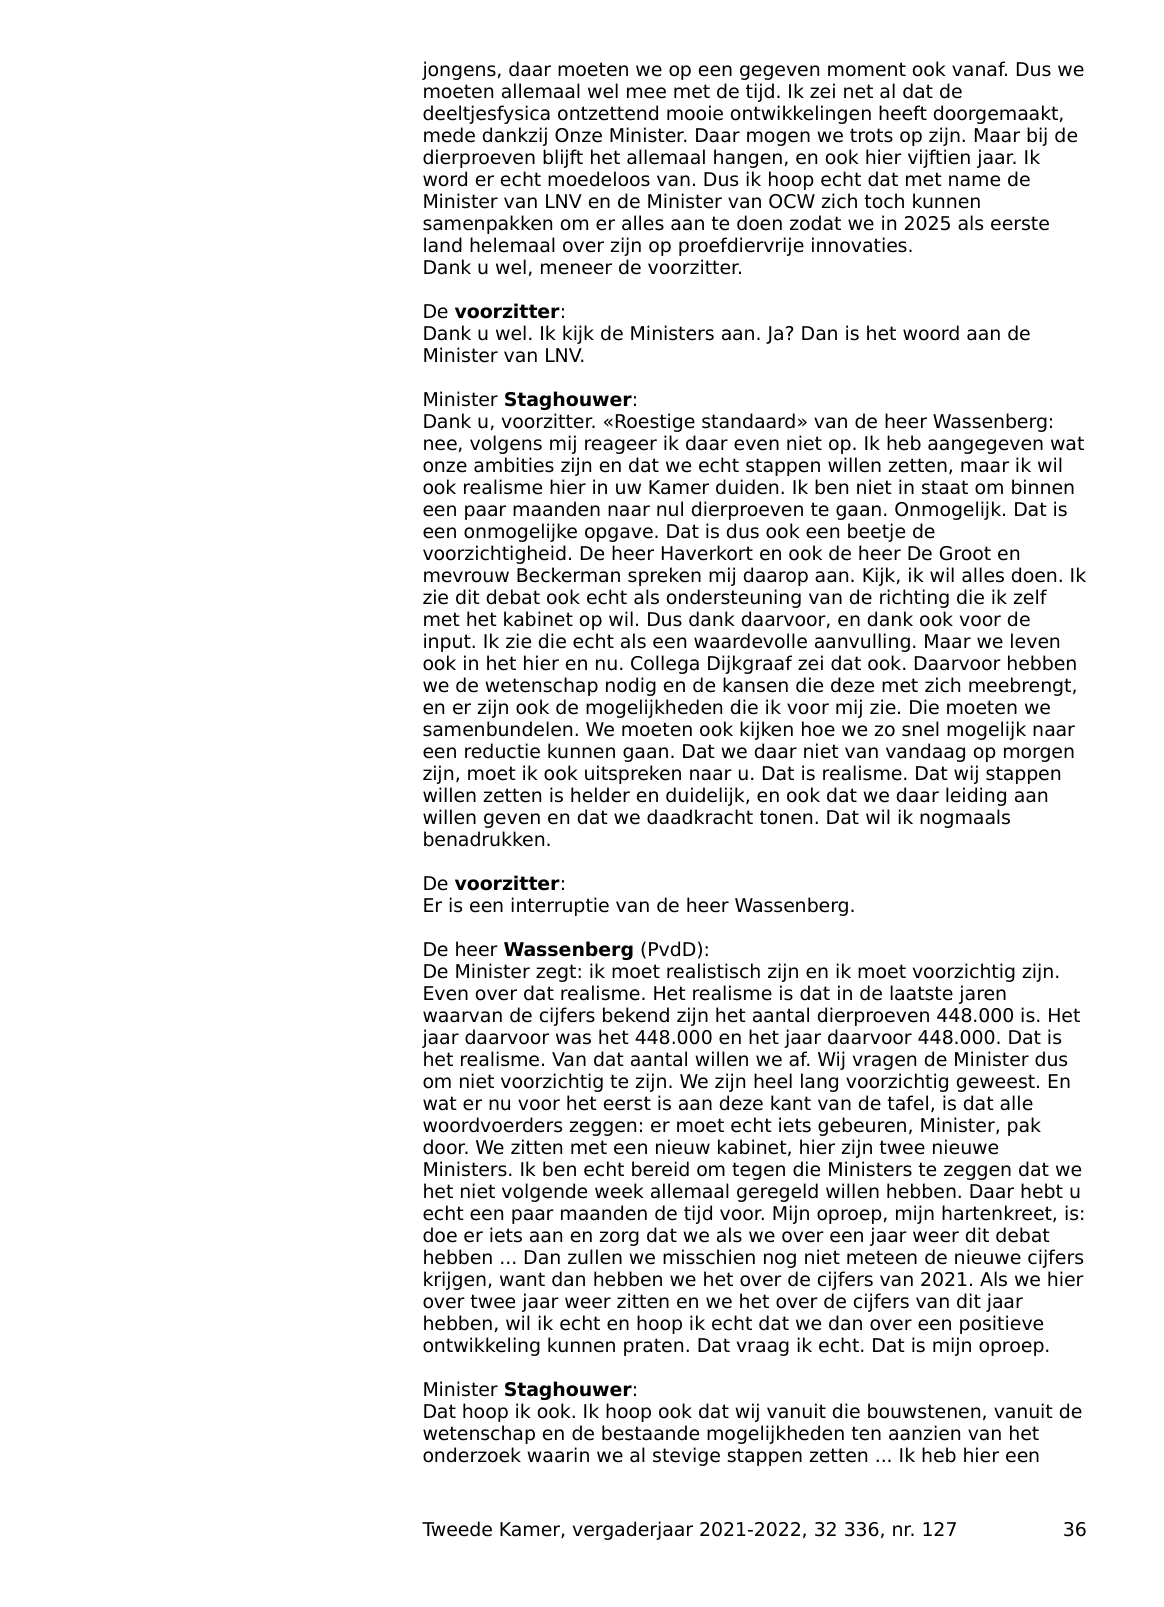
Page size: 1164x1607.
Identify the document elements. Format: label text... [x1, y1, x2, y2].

text jongens, daar moeten we op een gegeven moment ook vanaf. Dus we moeten allemaal wel mee met de tijd. Ik zei net al dat de deeltjesfysica ontzettend mooie ontwikkelingen heeft doorgemaakt, mede dankzij Onze Minister. Daar mogen we trots op zijn. Maar bij de dierproeven blijft het allemaal hangen, en ook hier vijftien jaar. Ik word er echt moedeloos van. Dus ik hoop echt dat met name de Minister van LNV en de Minister van OCW zich toch kunnen samenpakken om er alles aan te doen zodat we in 2025 als eerste land helemaal over zijn op proefdiervrije innovaties. [422, 59, 1087, 257]
text Dank u wel. Ik kijk de Ministers aan. Ja? Dan is het woord aan de Minister van LNV. [422, 323, 1087, 367]
text Dank u, voorzitter. «Roestige standaard» van de heer Wassenberg: nee, volgens mij reageer ik daar even niet op. Ik heb aangegeven wat onze ambities zijn en dat we echt stappen willen zetten, maar ik wil ook realisme hier in uw Kamer duiden. Ik ben niet in staat om binnen een paar maanden naar nul dierproeven te gaan. Onmogelijk. Dat is een onmogelijke opgave. Dat is dus ook een beetje de voorzichtigheid. De heer Haverkort en ook de heer De Groot en mevrouw Beckerman spreken mij daarop aan. Kijk, ik wil alles doen. Ik zie dit debat ook echt als ondersteuning van de richting die ik zelf met het kabinet op wil. Dus dank daarvoor, en dank ook voor de input. Ik zie die echt als een waardevolle aanvulling. Maar we leven ook in het hier en nu. Collega Dijkgraaf zei dat ook. Daarvoor hebben we de wetenschap nodig en de kansen die deze met zich meebrengt, en er zijn ook de mogelijkheden die ik voor mij zie. Die moeten we samenbundelen. We moeten ook kijken hoe we zo snel mogelijk naar een reductie kunnen gaan. Dat we daar niet van vandaag op morgen zijn, moet ik ook uitspreken naar u. Dat is realisme. Dat wij stappen willen zetten is helder en duidelijk, en ook dat we daar leiding aan willen geven en dat we daadkracht tonen. Dat wil ik nogmaals benadrukken. [422, 411, 1087, 851]
text De Minister zegt: ik moet realistisch zijn en ik moet voorzichtig zijn. Even over dat realisme. Het realisme is dat in de laatste jaren waarvan de cijfers bekend zijn het aantal dierproeven 448.000 is. Het jaar daarvoor was het 448.000 en het jaar daarvoor 448.000. Dat is het realisme. Van dat aantal willen we af. Wij vragen de Minister dus om niet voorzichtig te zijn. We zijn heel lang voorzichtig geweest. En wat er nu voor het eerst is aan deze kant van de tafel, is dat alle woordvoerders zeggen: er moet echt iets gebeuren, Minister, pak door. We zitten met een nieuw kabinet, hier zijn twee nieuwe Ministers. Ik ben echt bereid om tegen die Ministers te zeggen dat we het niet volgende week allemaal geregeld willen hebben. Daar hebt u echt een paar maanden de tijd voor. Mijn oproep, mijn hartenkreet, is: doe er iets aan en zorg dat we als we over een jaar weer dit debat hebben ... Dan zullen we misschien nog niet meteen de nieuwe cijfers krijgen, want dan hebben we het over de cijfers van 2021. Als we hier over twee jaar weer zitten en we het over de cijfers van dit jaar hebben, wil ik echt en hoop ik echt dat we dan over een positieve ontwikkeling kunnen praten. Dat vraag ik echt. Dat is mijn oproep. [422, 961, 1087, 1357]
text De heer Wassenberg (PvdD): [422, 939, 1087, 961]
text Er is een interruptie van de heer Wassenberg. [422, 895, 1087, 917]
text De voorzitter: [422, 873, 1087, 895]
text Minister Staghouwer: [422, 1379, 1087, 1401]
text Dank u wel, meneer de voorzitter. [422, 257, 1087, 279]
text De voorzitter: [422, 301, 1087, 323]
text Dat hoop ik ook. Ik hoop ook dat wij vanuit die bouwstenen, vanuit de wetenschap en de bestaande mogelijkheden ten aanzien van het onderzoek waarin we al stevige stappen zetten ... Ik heb hier een [422, 1401, 1087, 1467]
text Minister Staghouwer: [422, 389, 1087, 411]
